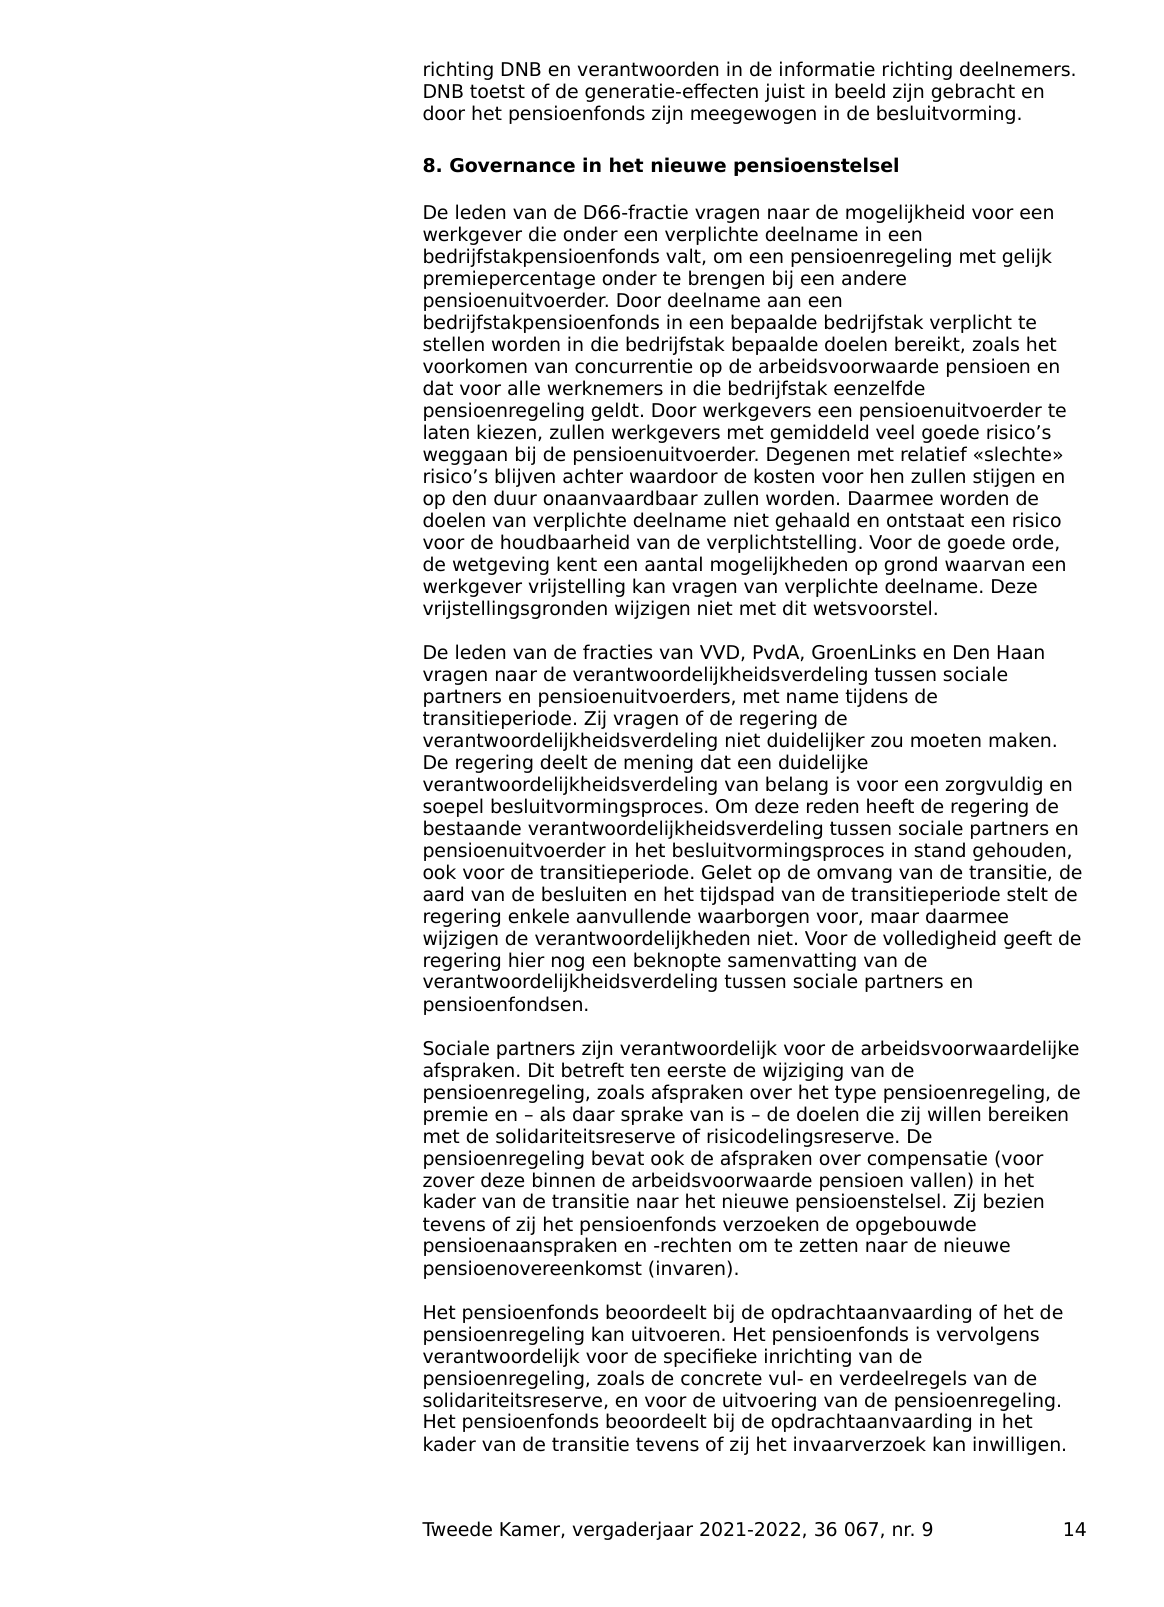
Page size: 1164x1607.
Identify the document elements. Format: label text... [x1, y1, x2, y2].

subtitle 8. Governance in het nieuwe pensioenstelsel [422, 155, 1087, 177]
text Het pensioenfonds beoordeelt bij de opdrachtaanvaarding of het de pensioenregeling kan uitvoeren. Het pensioenfonds is vervolgens verantwoordelijk voor de specifieke inrichting van de pensioenregeling, zoals de concrete vul- en verdeelregels van de solidariteitsreserve, en voor de uitvoering van de pensioenregeling. Het pensioenfonds beoordeelt bij de opdrachtaanvaarding in het kader van de transitie tevens of zij het invaarverzoek kan inwilligen. [422, 1302, 1087, 1455]
text De leden van de D66-fractie vragen naar de mogelijkheid voor een werkgever die onder een verplichte deelname in een bedrijfstakpensioenfonds valt, om een pensioenregeling met gelijk premiepercentage onder te brengen bij een andere pensioenuitvoerder. Door deelname aan een bedrijfstakpensioenfonds in een bepaalde bedrijfstak verplicht te stellen worden in die bedrijfstak bepaalde doelen bereikt, zoals het voorkomen van concurrentie op de arbeidsvoorwaarde pensioen en dat voor alle werknemers in die bedrijfstak eenzelfde pensioenregeling geldt. Door werkgevers een pensioenuitvoerder te laten kiezen, zullen werkgevers met gemiddeld veel goede risico’s weggaan bij de pensioenuitvoerder. Degenen met relatief «slechte» risico’s blijven achter waardoor de kosten voor hen zullen stijgen en op den duur onaanvaardbaar zullen worden. Daarmee worden de doelen van verplichte deelname niet gehaald en ontstaat een risico voor de houdbaarheid van de verplichtstelling. Voor de goede orde, de wetgeving kent een aantal mogelijkheden op grond waarvan een werkgever vrijstelling kan vragen van verplichte deelname. Deze vrijstellingsgronden wijzigen niet met dit wetsvoorstel. [422, 202, 1087, 619]
text De leden van de fracties van VVD, PvdA, GroenLinks en Den Haan vragen naar de verantwoordelijkheidsverdeling tussen sociale partners en pensioenuitvoerders, met name tijdens de transitieperiode. Zij vragen of de regering de verantwoordelijkheidsverdeling niet duidelijker zou moeten maken. De regering deelt de mening dat een duidelijke verantwoordelijkheidsverdeling van belang is voor een zorgvuldig en soepel besluitvormingsproces. Om deze reden heeft de regering de bestaande verantwoordelijkheidsverdeling tussen sociale partners en pensioenuitvoerder in het besluitvormingsproces in stand gehouden, ook voor de transitieperiode. Gelet op de omvang van de transitie, de aard van de besluiten en het tijdspad van de transitieperiode stelt de regering enkele aanvullende waarborgen voor, maar daarmee wijzigen de verantwoordelijkheden niet. Voor de volledigheid geeft de regering hier nog een beknopte samenvatting van de verantwoordelijkheidsverdeling tussen sociale partners en pensioenfondsen. [422, 642, 1087, 1015]
text Sociale partners zijn verantwoordelijk voor de arbeidsvoorwaardelijke afspraken. Dit betreft ten eerste de wijziging van de pensioenregeling, zoals afspraken over het type pensioenregeling, de premie en – als daar sprake van is – de doelen die zij willen bereiken met de solidariteitsreserve of risicodelingsreserve. De pensioenregeling bevat ook de afspraken over compensatie (voor zover deze binnen de arbeidsvoorwaarde pensioen vallen) in het kader van de transitie naar het nieuwe pensioenstelsel. Zij bezien tevens of zij het pensioenfonds verzoeken de opgebouwde pensioenaanspraken en -rechten om te zetten naar de nieuwe pensioenovereenkomst (invaren). [422, 1038, 1087, 1279]
text richting DNB en verantwoorden in de informatie richting deelnemers. DNB toetst of de generatie-effecten juist in beeld zijn gebracht en door het pensioenfonds zijn meegewogen in de besluitvorming. [422, 59, 1087, 125]
